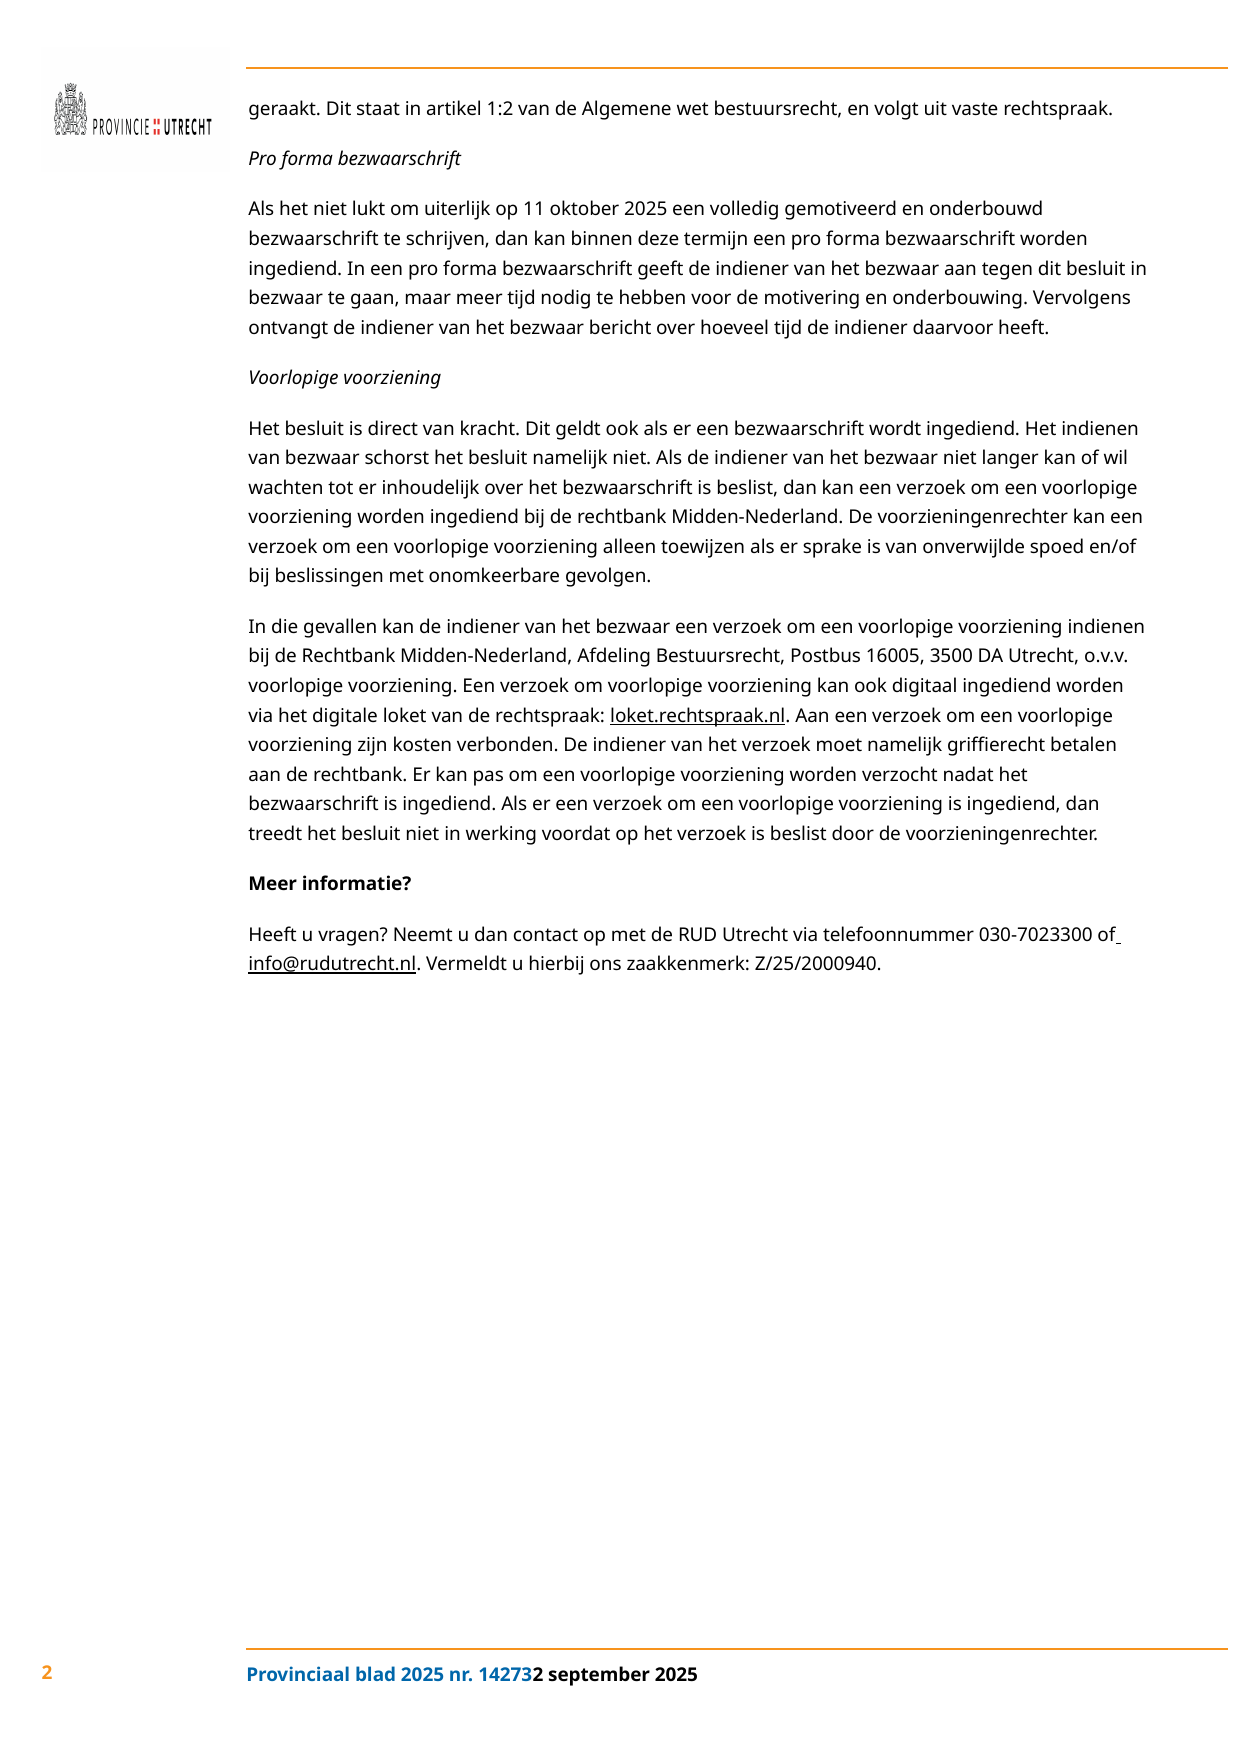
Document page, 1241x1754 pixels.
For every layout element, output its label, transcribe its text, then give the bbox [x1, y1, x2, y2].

text geraakt. Dit staat in artikel 1:2 van de Algemene wet bestuursrecht, en volgt uit vaste rechtspraak. [248, 95, 1152, 121]
text Voorlopige voorziening [248, 364, 1152, 390]
picture [41, 47, 231, 172]
text Het besluit is direct van kracht. Dit geldt ook als er een bezwaarschrift wordt ingediend. Het indienen van bezwaar schorst het besluit namelijk niet. Als de indiener van het bezwaar niet langer kan of wil wachten tot er inhoudelijk over het bezwaarschrift is beslist, dan kan een verzoek om een voorlopige voorziening worden ingediend bij de rechtbank Midden-Nederland. De voorzieningenrechter kan een verzoek om een voorlopige voorziening alleen toewijzen als er sprake is van onverwijlde spoed en/of bij beslissingen met onomkeerbare gevolgen. [248, 415, 1152, 588]
text Pro forma bezwaarschrift [248, 145, 1152, 171]
text Als het niet lukt om uiterlijk op 11 oktober 2025 een volledig gemotiveerd en onderbouwd bezwaarschrift te schrijven, dan kan binnen deze termijn een pro forma bezwaarschrift worden ingediend. In een pro forma bezwaarschrift geeft de indiener van het bezwaar aan tegen dit besluit in bezwaar te gaan, maar meer tijd nodig te hebben voor de motivering en onderbouwing. Vervolgens ontvangt de indiener van het bezwaar bericht over hoeveel tijd de indiener daarvoor heeft. [248, 196, 1152, 340]
text In die gevallen kan de indiener van het bezwaar een verzoek om een voorlopige voorziening indienen bij de Rechtbank Midden-Nederland, Afdeling Bestuursrecht, Postbus 16005, 3500 DA Utrecht, o.v.v. voorlopige voorziening. Een verzoek om voorlopige voorziening kan ook digitaal ingediend worden via het digitale loket van de rechtspraak: loket.rechtspraak.nl. Aan een verzoek om een voorlopige voorziening zijn kosten verbonden. De indiener van het verzoek moet namelijk griffierecht betalen aan de rechtbank. Er kan pas om een voorlopige voorziening worden verzocht nadat het bezwaarschrift is ingediend. Als er een verzoek om een voorlopige voorziening is ingediend, dan treedt het besluit niet in werking voordat op het verzoek is beslist door de voorzieningenrechter. [248, 613, 1152, 846]
text Heeft u vragen? Neemt u dan contact op met de RUD Utrecht via telefoonnummer 030-7023300 of info@rudutrecht.nl. Vermeldt u hierbij ons zaakkenmerk: Z/25/2000940. [248, 921, 1152, 976]
text Meer informatie? [248, 871, 1152, 896]
